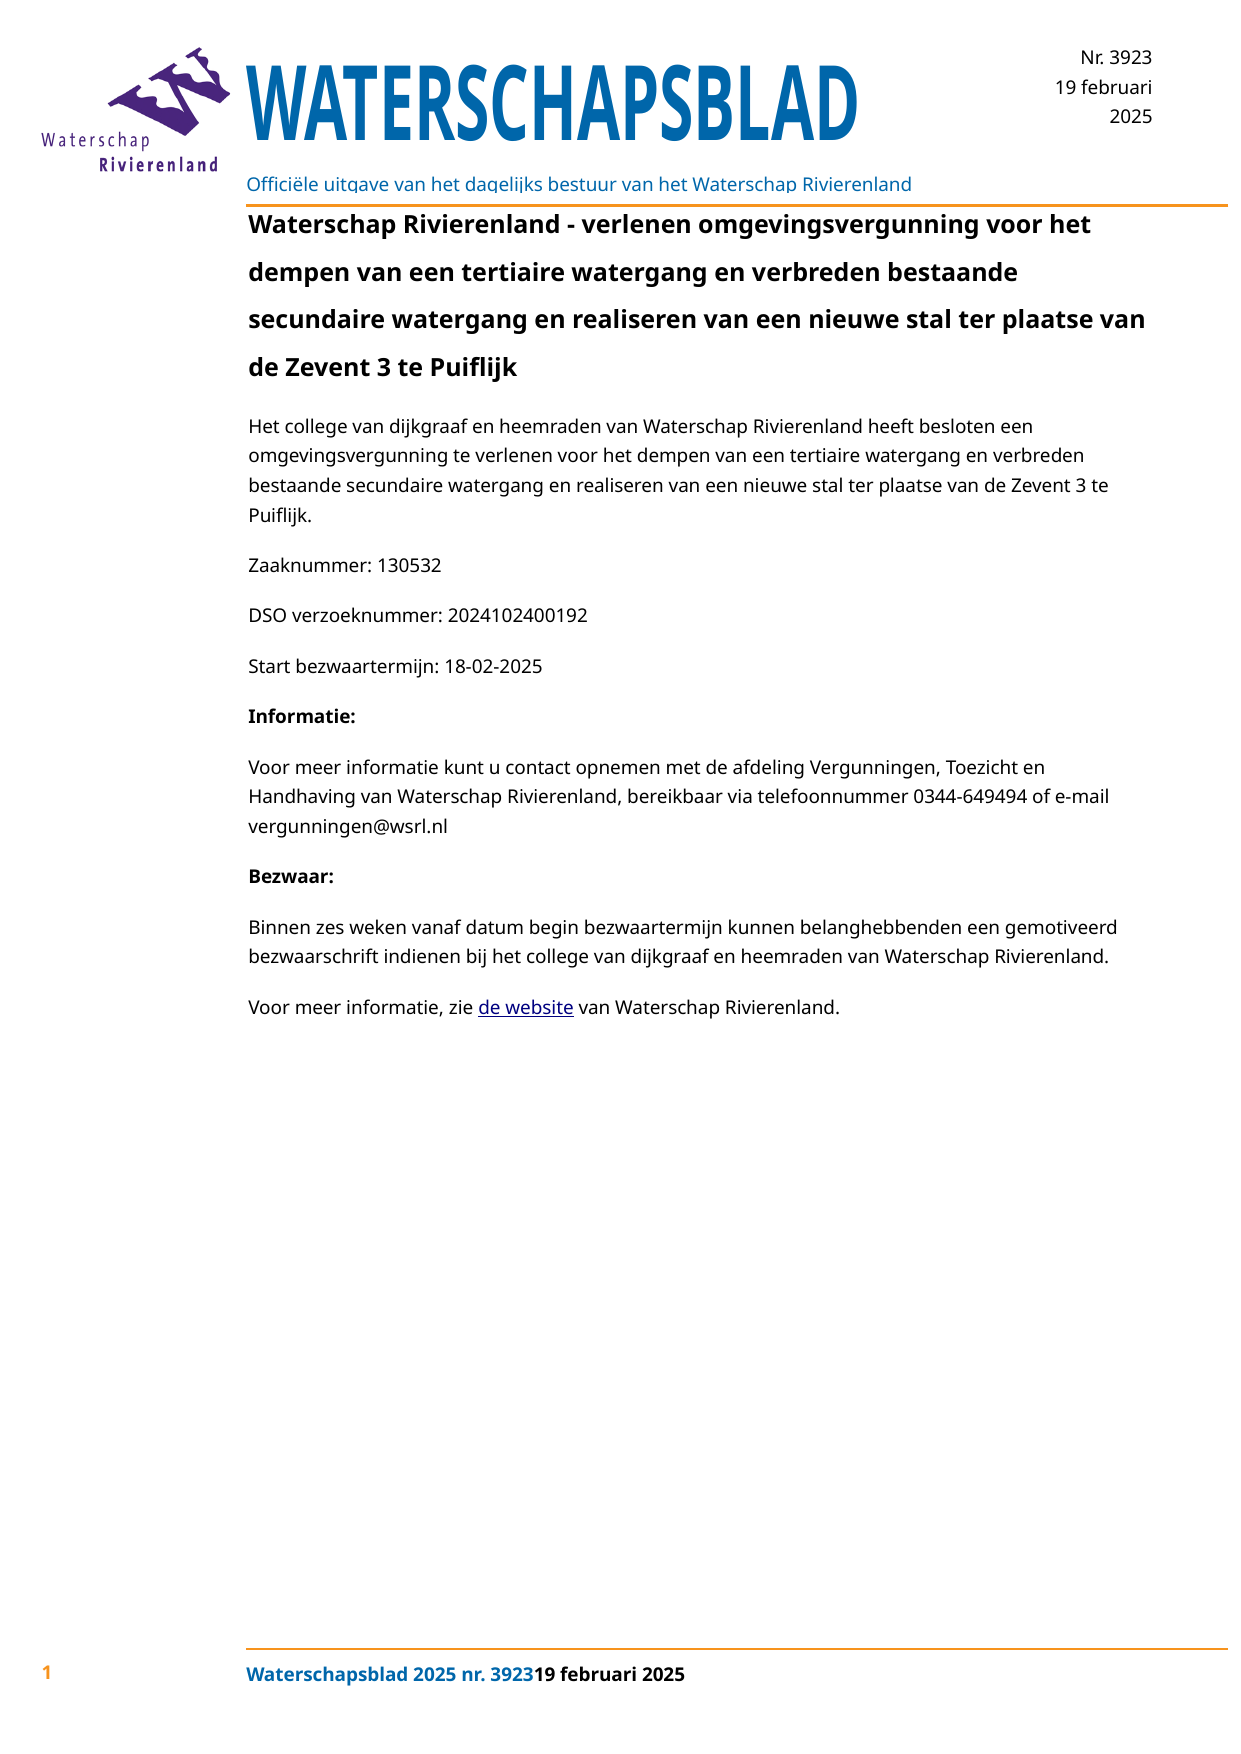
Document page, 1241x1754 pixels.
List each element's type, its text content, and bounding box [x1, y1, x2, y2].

text Zaaknummer: 130532 [248, 552, 1152, 578]
text Voor meer informatie, zie de website van Waterschap Rivierenland. [248, 994, 1152, 1020]
text Binnen zes weken vanaf datum begin bezwaartermijn kunnen belanghebbenden een gemotiveerd bezwaarschrift indienen bij het college van dijkgraaf en heemraden van Waterschap Rivierenland. [248, 914, 1152, 969]
text DSO verzoeknummer: 2024102400192 [248, 603, 1152, 628]
text Voor meer informatie kunt u contact opnemen met de afdeling Vergunningen, Toezicht en Handhaving van Waterschap Rivierenland, bereikbaar via telefoonnummer 0344-649494 of e-mail vergunningen@wsrl.nl [248, 754, 1152, 839]
text Bezwaar: [248, 863, 1152, 889]
text Het college van dijkgraaf en heemraden van Waterschap Rivierenland heeft besloten een omgevingsvergunning te verlenen voor het dempen van een tertiaire watergang en verbreden bestaande secundaire watergang en realiseren van een nieuwe stal ter plaatse van de Zevent 3 te Puiflijk. [248, 413, 1152, 528]
text Informatie: [248, 703, 1152, 729]
picture [41, 47, 231, 172]
text Start bezwaartermijn: 18-02-2025 [248, 653, 1152, 679]
text Waterschap Rivierenland - verlenen omgevingsvergunning voor het dempen van een tertiaire watergang en verbreden bestaande secundaire watergang en realiseren van een nieuwe stal ter plaatse van de Zevent 3 te Puiflijk [248, 207, 1152, 384]
